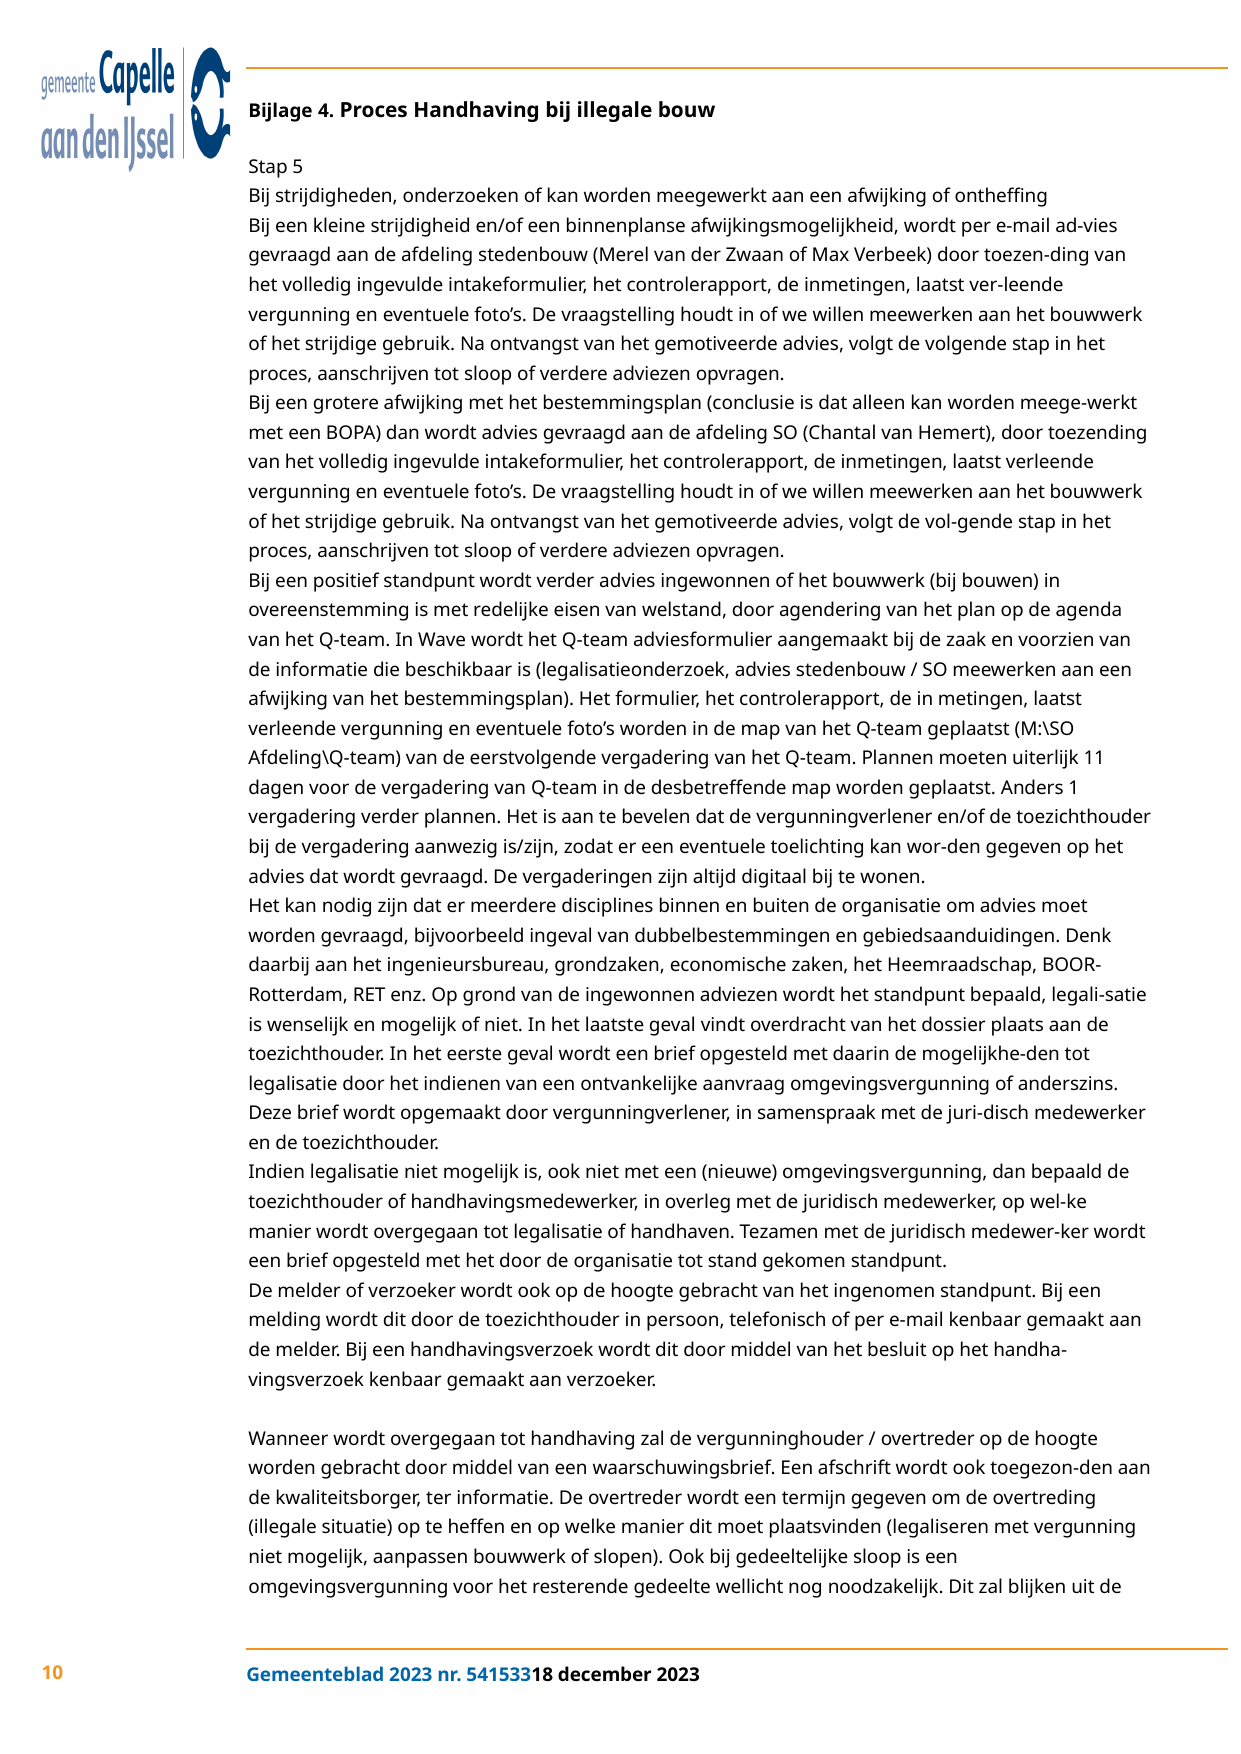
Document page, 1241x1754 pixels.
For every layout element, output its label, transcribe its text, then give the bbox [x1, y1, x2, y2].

text Bij een kleine strijdigheid en/of een binnenplanse afwijkingsmogelijkheid, wordt per e-mail ad-vies gevraagd aan de afdeling stedenbouw (Merel van der Zwaan of Max Verbeek) door toezen-ding van het volledig ingevulde intakeformulier, het controlerapport, de inmetingen, laatst ver-leende vergunning en eventuele foto’s. De vraagstelling houdt in of we willen meewerken aan het bouwwerk of het strijdige gebruik. Na ontvangst van het gemotiveerde advies, volgt de volgende stap in het proces, aanschrijven tot sloop of verdere adviezen opvragen. [248, 212, 1152, 386]
text Stap 5 [248, 153, 1152, 179]
text De melder of verzoeker wordt ook op de hoogte gebracht van het ingenomen standpunt. Bij een melding wordt dit door de toezichthouder in persoon, telefonisch of per e-mail kenbaar gemaakt aan de melder. Bij een handhavingsverzoek wordt dit door middel van het besluit op het handha-vingsverzoek kenbaar gemaakt aan verzoeker. [248, 1277, 1152, 1392]
text Het kan nodig zijn dat er meerdere disciplines binnen en buiten de organisatie om advies moet worden gevraagd, bijvoorbeeld ingeval van dubbelbestemmingen en gebiedsaanduidingen. Denk daarbij aan het ingenieursbureau, grondzaken, economische zaken, het Heemraadschap, BOOR-Rotterdam, RET enz. Op grond van de ingewonnen adviezen wordt het standpunt bepaald, legali-satie is wenselijk en mogelijk of niet. In het laatste geval vindt overdracht van het dossier plaats aan de toezichthouder. In het eerste geval wordt een brief opgesteld met daarin de mogelijkhe-den tot legalisatie door het indienen van een ontvankelijke aanvraag omgevingsvergunning of anderszins. Deze brief wordt opgemaakt door vergunningverlener, in samenspraak met de juri-disch medewerker en de toezichthouder. [248, 892, 1152, 1155]
text Bij een grotere afwijking met het bestemmingsplan (conclusie is dat alleen kan worden meege-werkt met een BOPA) dan wordt advies gevraagd aan de afdeling SO (Chantal van Hemert), door toezending van het volledig ingevulde intakeformulier, het controlerapport, de inmetingen, laatst verleende vergunning en eventuele foto’s. De vraagstelling houdt in of we willen meewerken aan het bouwwerk of het strijdige gebruik. Na ontvangst van het gemotiveerde advies, volgt de vol-gende stap in het proces, aanschrijven tot sloop of verdere adviezen opvragen. [248, 389, 1152, 563]
text Bij een positief standpunt wordt verder advies ingewonnen of het bouwwerk (bij bouwen) in overeenstemming is met redelijke eisen van welstand, door agendering van het plan op de agenda van het Q-team. In Wave wordt het Q-team adviesformulier aangemaakt bij de zaak en voorzien van de informatie die beschikbaar is (legalisatieonderzoek, advies stedenbouw / SO meewerken aan een afwijking van het bestemmingsplan). Het formulier, het controlerapport, de in metingen, laatst verleende vergunning en eventuele foto’s worden in de map van het Q-team geplaatst (M:\SO Afdeling\Q-team) van de eerstvolgende vergadering van het Q-team. Plannen moeten uiterlijk 11 dagen voor de vergadering van Q-team in de desbetreffende map worden geplaatst. Anders 1 vergadering verder plannen. Het is aan te bevelen dat de vergunningverlener en/of de toezichthouder bij de vergadering aanwezig is/zijn, zodat er een eventuele toelichting kan wor-den gegeven op het advies dat wordt gevraagd. De vergaderingen zijn altijd digitaal bij te wonen. [248, 567, 1152, 889]
text Wanneer wordt overgegaan tot handhaving zal de vergunninghouder / overtreder op de hoogte worden gebracht door middel van een waarschuwingsbrief. Een afschrift wordt ook toegezon-den aan de kwaliteitsborger, ter informatie. De overtreder wordt een termijn gegeven om de overtreding (illegale situatie) op te heffen en op welke manier dit moet plaatsvinden (legaliseren met vergunning niet mogelijk, aanpassen bouwwerk of slopen). Ook bij gedeeltelijke sloop is een omgevingsvergunning voor het resterende gedeelte wellicht nog noodzakelijk. Dit zal blijken uit de [248, 1425, 1152, 1599]
text Bijlage 4. Proces Handhaving bij illegale bouw [248, 95, 1152, 123]
text Bij strijdigheden, onderzoeken of kan worden meegewerkt aan een afwijking of ontheffing [248, 182, 1152, 208]
text Indien legalisatie niet mogelijk is, ook niet met een (nieuwe) omgevingsvergunning, dan bepaald de toezichthouder of handhavingsmedewerker, in overleg met de juridisch medewerker, op wel-ke manier wordt overgegaan tot legalisatie of handhaven. Tezamen met de juridisch medewer-ker wordt een brief opgesteld met het door de organisatie tot stand gekomen standpunt. [248, 1159, 1152, 1273]
picture [41, 47, 231, 172]
